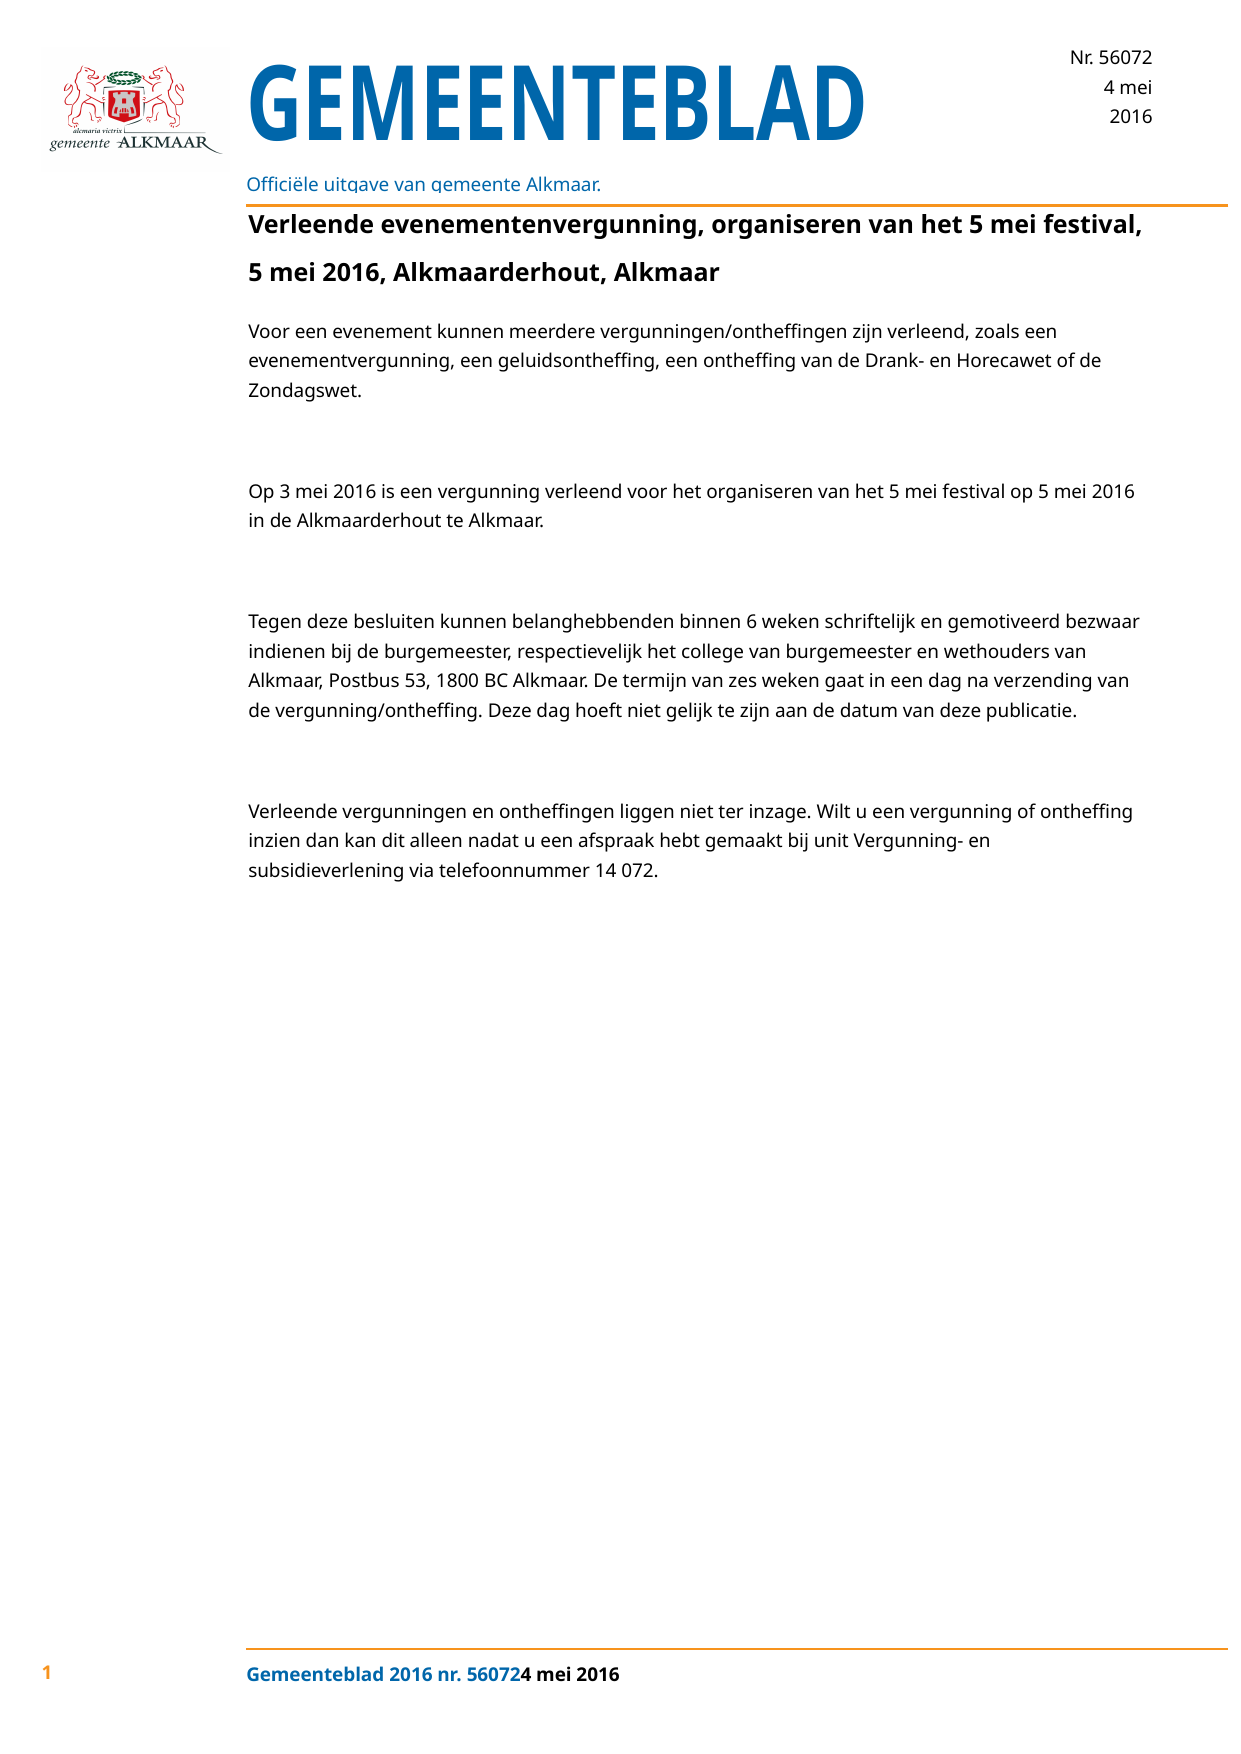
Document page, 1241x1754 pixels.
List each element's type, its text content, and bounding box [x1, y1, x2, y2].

text Verleende evenementenvergunning, organiseren van het 5 mei festival, 5 mei 2016, Alkmaarderhout, Alkmaar [248, 207, 1152, 288]
text Voor een evenement kunnen meerdere vergunningen/ontheffingen zijn verleend, zoals een evenementvergunning, een geluidsontheffing, een ontheffing van de Drank- en Horecawet of de Zondagswet. [248, 318, 1152, 403]
text Verleende vergunningen en ontheffingen liggen niet ter inzage. Wilt u een vergunning of ontheffing inzien dan kan dit alleen nadat u een afspraak hebt gemaakt bij unit Vergunning- en subsidieverlening via telefoonnummer 14 072. [248, 798, 1152, 883]
text Tegen deze besluiten kunnen belanghebbenden binnen 6 weken schriftelijk en gemotiveerd bezwaar indienen bij de burgemeester, respectievelijk het college van burgemeester en wethouders van Alkmaar, Postbus 53, 1800 BC Alkmaar. De termijn van zes weken gaat in een dag na verzending van de vergunning/ontheffing. Deze dag hoeft niet gelijk te zijn aan de datum van deze publicatie. [248, 608, 1152, 723]
picture [41, 47, 231, 172]
text Op 3 mei 2016 is een vergunning verleend voor het organiseren van het 5 mei festival op 5 mei 2016 in de Alkmaarderhout te Alkmaar. [248, 478, 1152, 533]
